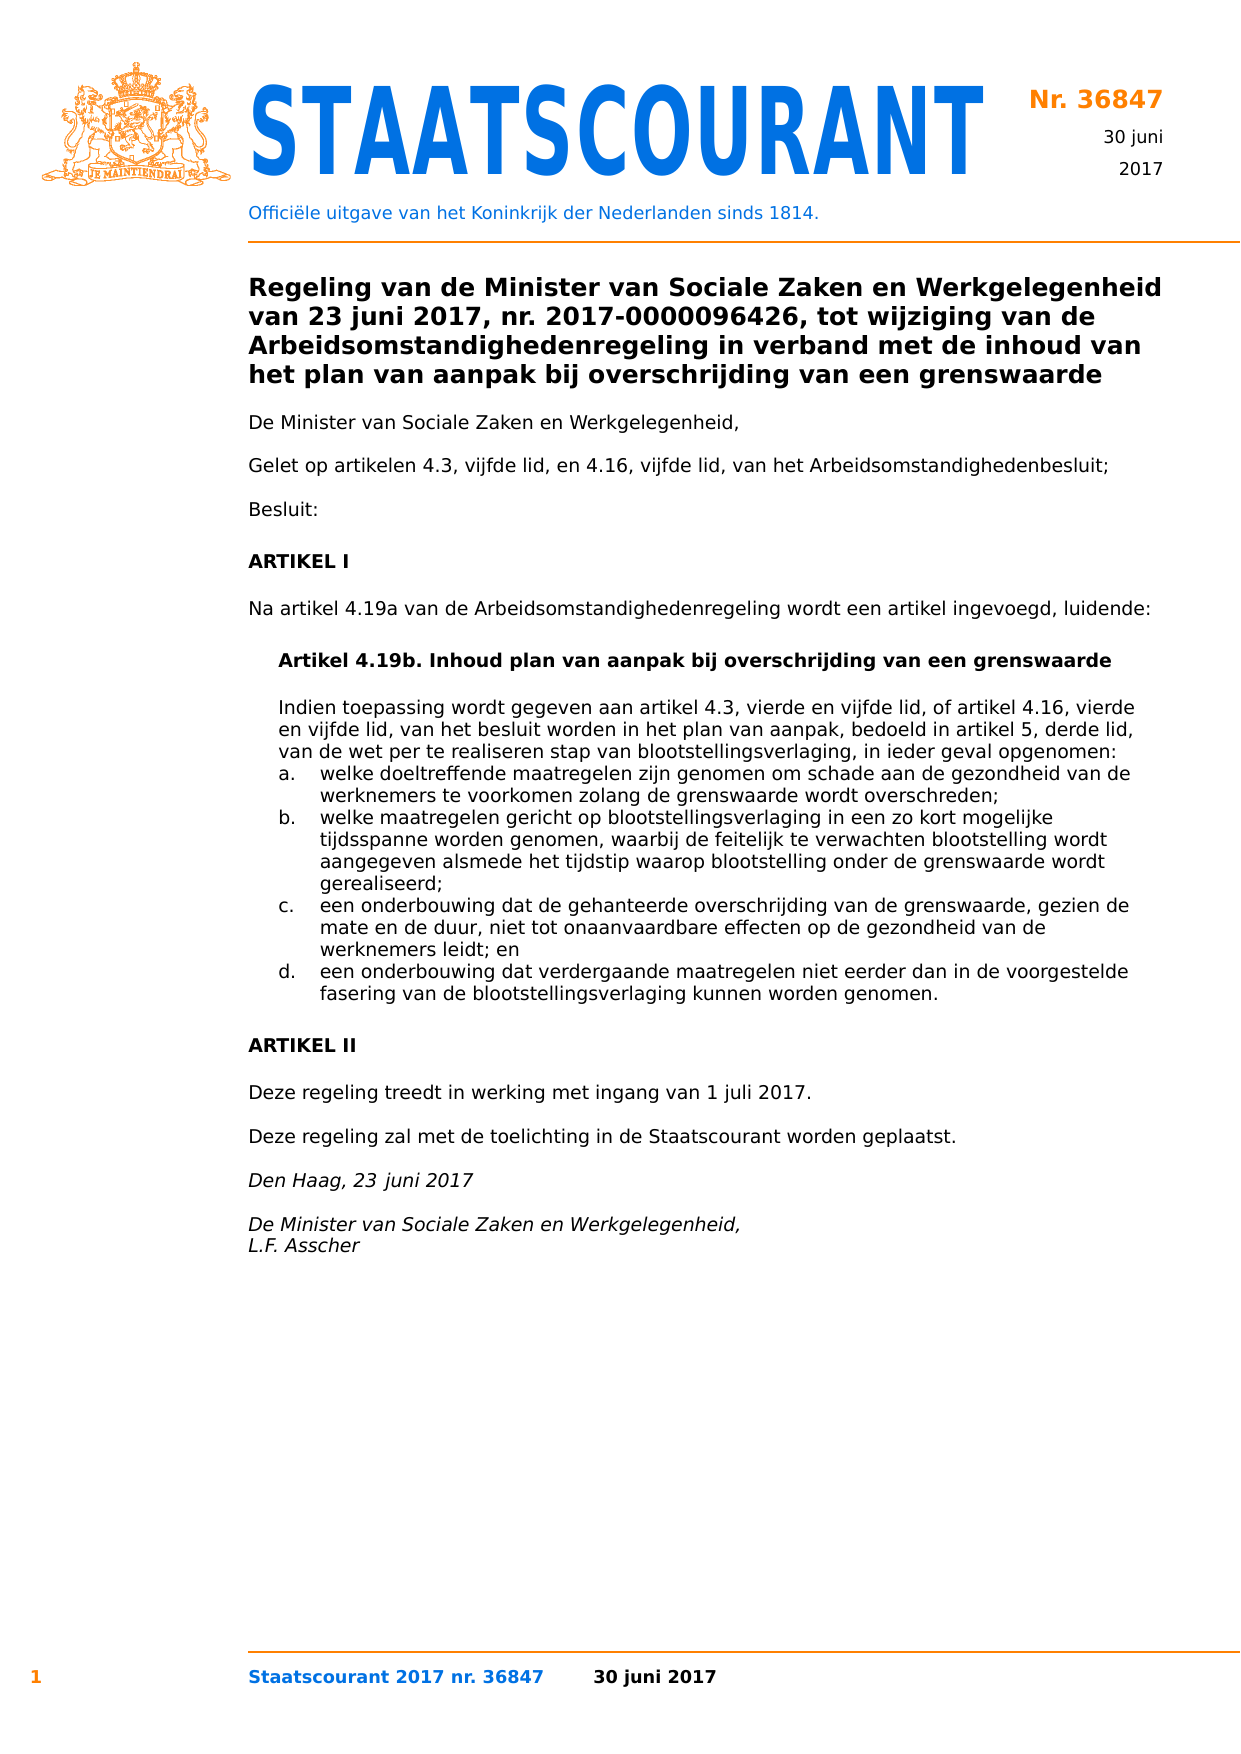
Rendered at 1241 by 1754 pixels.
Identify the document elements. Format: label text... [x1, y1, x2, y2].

table_cell Officiële uitgave van het Koninkrijk der Nederlanden sinds 1814. [248, 203, 1240, 241]
text d. een onderbouwing dat verdergaande maatregelen niet eerder dan in de voorgestelde fasering van de blootstellingsverlaging kunnen worden genomen. [278, 961, 1163, 1005]
picture [41, 62, 231, 186]
subtitle ARTIKEL I [248, 551, 1163, 573]
text c. een onderbouwing dat de gehanteerde overschrijding van de grenswaarde, gezien de mate en de duur, niet tot onaanvaardbare effecten op de gezondheid van de werknemers leidt; en [278, 895, 1163, 961]
text Den Haag, 23 juni 2017 [248, 1169, 1163, 1192]
table_header Nr. 36847 [998, 62, 1240, 121]
text Indien toepassing wordt gegeven aan artikel 4.3, vierde en vijfde lid, of artikel 4.16, vierde en vijfde lid, van het besluit worden in het plan van aanpak, bedoeld in artikel 5, derde lid, van de wet per te realiseren stap van blootstellingsverlaging, in ieder geval opgenomen: [278, 697, 1163, 763]
table_cell 2017 [998, 153, 1240, 203]
text De Minister van Sociale Zaken en Werkgelegenheid, L.F. Asscher [248, 1213, 1163, 1257]
text Deze regeling treedt in werking met ingang van 1 juli 2017. [248, 1082, 1163, 1104]
table_cell 30 juni [998, 121, 1240, 153]
table_header [25, 62, 248, 241]
subtitle Artikel 4.19b. Inhoud plan van aanpak bij overschrijding van een grenswaarde [278, 650, 1163, 672]
table_header STAATSCOURANT [248, 62, 998, 203]
text b. welke maatregelen gericht op blootstellingsverlaging in een zo kort mogelijke tijdsspanne worden genomen, waarbij de feitelijk te verwachten blootstelling wordt aangegeven alsmede het tijdstip waarop blootstelling onder de grenswaarde wordt gerealiseerd; [278, 807, 1163, 895]
subtitle Regeling van de Minister van Sociale Zaken en Werkgelegenheid van 23 juni 2017, nr. 2017-0000096426, tot wijziging van de Arbeidsomstandighedenregeling in verband met de inhoud van het plan van aanpak bij overschrijding van een grenswaarde [248, 273, 1163, 390]
text a. welke doeltreffende maatregelen zijn genomen om schade aan de gezondheid van de werknemers te voorkomen zolang de grenswaarde wordt overschreden; [278, 763, 1163, 807]
text Na artikel 4.19a van de Arbeidsomstandighedenregeling wordt een artikel ingevoegd, luidende: [248, 598, 1163, 620]
text Gelet op artikelen 4.3, vijfde lid, en 4.16, vijfde lid, van het Arbeidsomstandighedenbesluit; [248, 455, 1163, 477]
text Besluit: [248, 499, 1163, 521]
text De Minister van Sociale Zaken en Werkgelegenheid, [248, 412, 1163, 433]
subtitle ARTIKEL II [248, 1035, 1163, 1057]
text Deze regeling zal met de toelichting in de Staatscourant worden geplaatst. [248, 1126, 1163, 1148]
